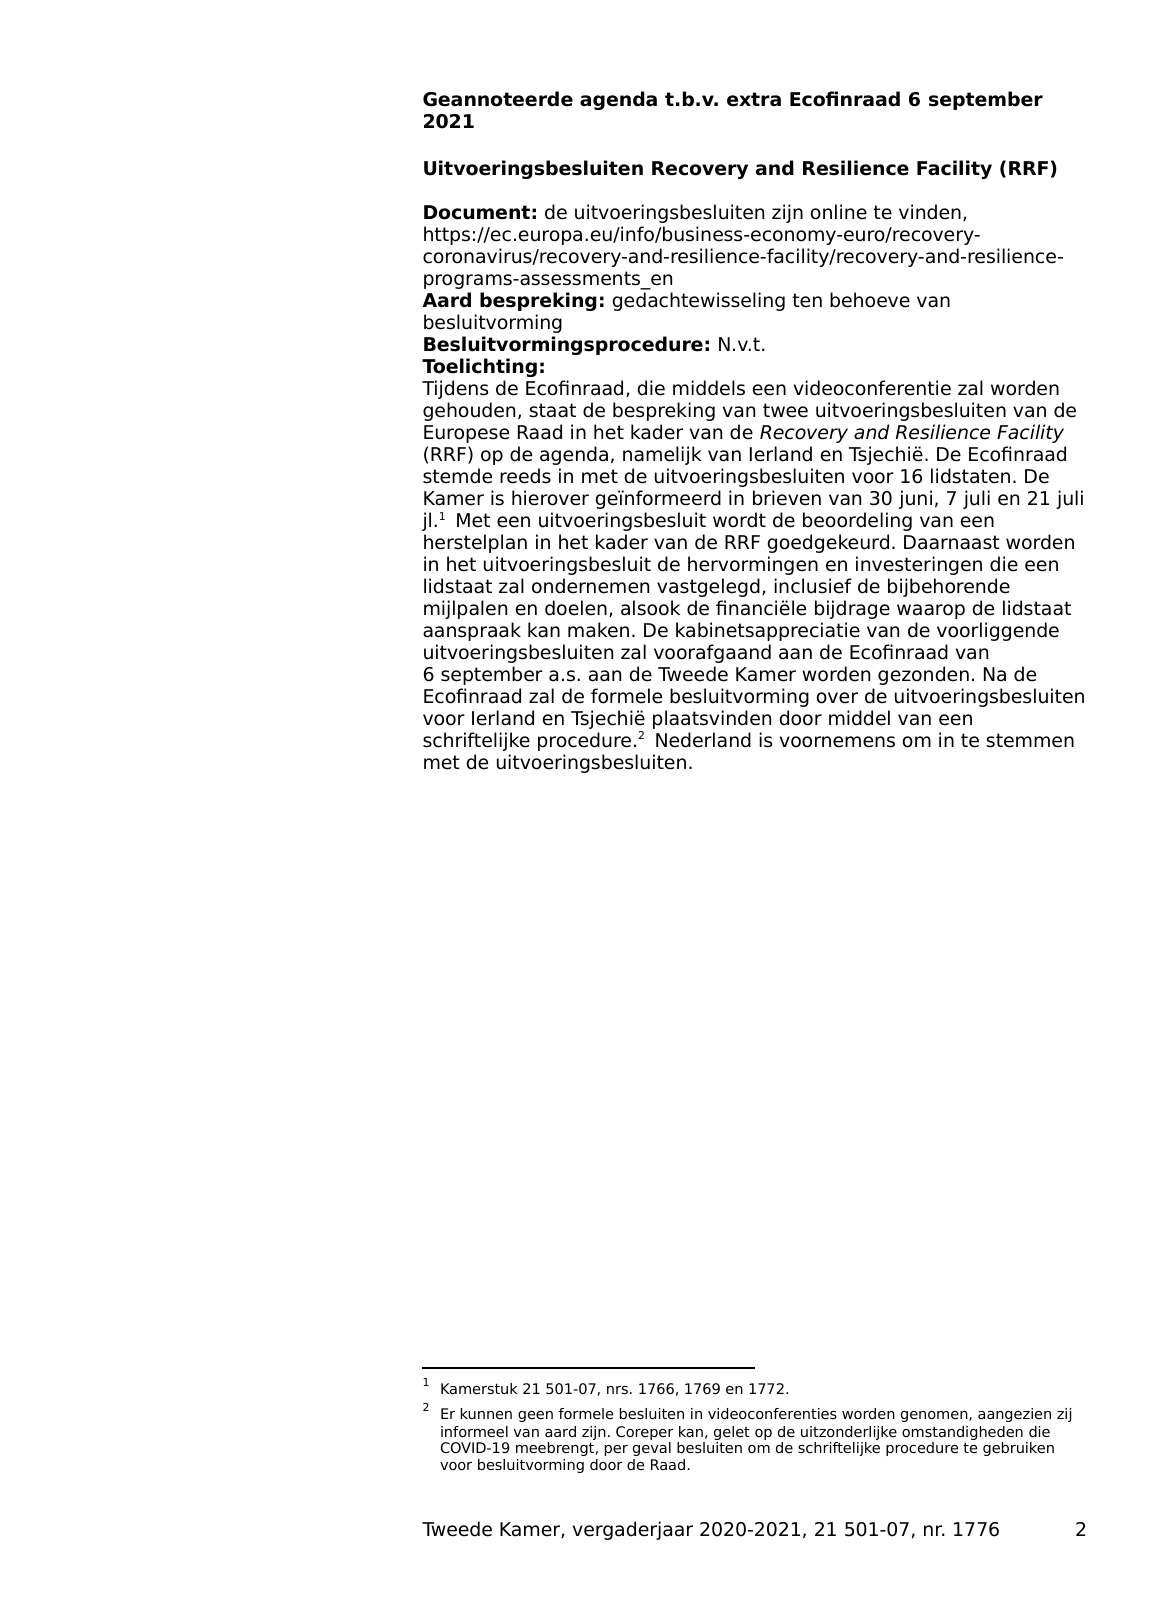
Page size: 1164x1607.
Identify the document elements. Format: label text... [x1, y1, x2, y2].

subtitle Geannoteerde agenda t.b.v. extra Ecofinraad 6 september 2021 [422, 89, 1087, 133]
text Document: de uitvoeringsbesluiten zijn online te vinden, https://ec.europa.eu/info/business-economy-euro/recovery-coronavirus/recovery-and-resilience-facility/recovery-and-resilience-programs-assessments_en [422, 202, 1087, 290]
subtitle Uitvoeringsbesluiten Recovery and Resilience Facility (RRF) [422, 158, 1087, 180]
text Aard bespreking: gedachtewisseling ten behoeve van besluitvorming [422, 290, 1087, 334]
text Toelichting: [422, 356, 1087, 378]
text Er kunnen geen formele besluiten in videoconferenties worden genomen, aangezien zij informeel van aard zijn. Coreper kan, gelet op de uitzonderlijke omstandigheden die COVID-19 meebrengt, per geval besluiten om de schriftelijke procedure te gebruiken voor besluitvorming door de Raad. [422, 1402, 1087, 1474]
text Kamerstuk 21 501-07, nrs. 1766, 1769 en 1772. [422, 1377, 1087, 1399]
text Besluitvormingsprocedure: N.v.t. [422, 334, 1087, 356]
text Tijdens de Ecofinraad, die middels een videoconferentie zal worden gehouden, staat de bespreking van twee uitvoeringsbesluiten van de Europese Raad in het kader van de Recovery and Resilience Facility (RRF) op de agenda, namelijk van Ierland en Tsjechië. De Ecofinraad stemde reeds in met de uitvoeringsbesluiten voor 16 lidstaten. De Kamer is hierover geïnformeerd in brieven van 30 juni, 7 juli en 21 juli jl. Met een uitvoeringsbesluit wordt de beoordeling van een herstelplan in het kader van de RRF goedgekeurd. Daarnaast worden in het uitvoeringsbesluit de hervormingen en investeringen die een lidstaat zal ondernemen vastgelegd, inclusief de bijbehorende mijlpalen en doelen, alsook de financiële bijdrage waarop de lidstaat aanspraak kan maken. De kabinetsappreciatie van de voorliggende uitvoeringsbesluiten zal voorafgaand aan de Ecofinraad van 6 september a.s. aan de Tweede Kamer worden gezonden. Na de Ecofinraad zal de formele besluitvorming over de uitvoeringsbesluiten voor Ierland en Tsjechië plaatsvinden door middel van een schriftelijke procedure. Nederland is voornemens om in te stemmen met de uitvoeringsbesluiten. [422, 378, 1087, 774]
